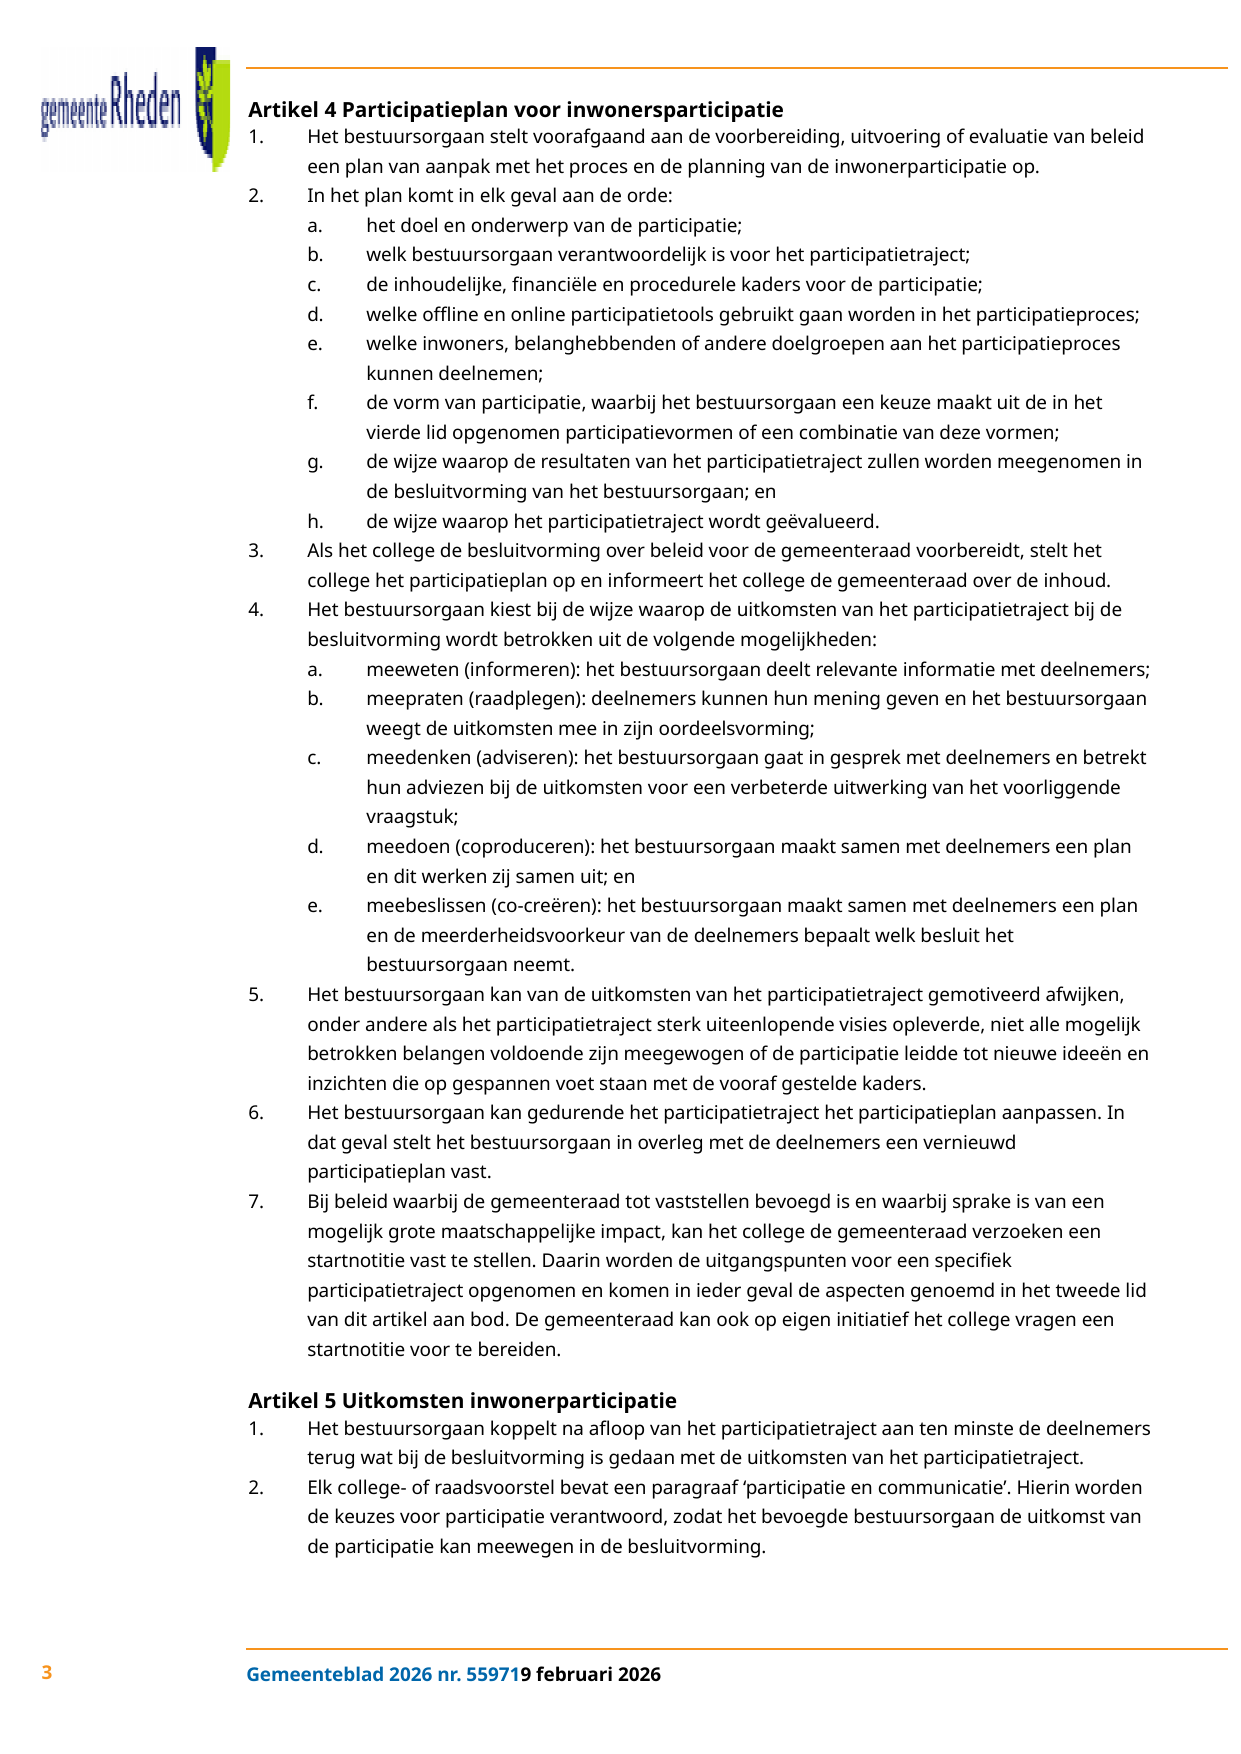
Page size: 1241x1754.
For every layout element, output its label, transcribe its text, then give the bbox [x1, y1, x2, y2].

picture [41, 47, 231, 172]
list Het bestuursorgaan koppelt na afloop van het participatietraject aan ten minste de deelnemers terug wat bij de besluitvorming is gedaan met de uitkomsten van het participatietraject. [248, 1415, 1152, 1470]
list Als het college de besluitvorming over beleid voor de gemeenteraad voorbereidt, stelt het college het participatieplan op en informeert het college de gemeenteraad over de inhoud. [248, 537, 1152, 593]
list Het bestuursorgaan stelt voorafgaand aan de voorbereiding, uitvoering of evaluatie van beleid een plan van aanpak met het proces en de planning van de inwonerparticipatie op. [248, 123, 1152, 178]
text Artikel 5 Uitkomsten inwonerparticipatie [248, 1387, 1152, 1415]
list meebeslissen (co-creëren): het bestuursorgaan maakt samen met deelnemers een plan en de meerderheidsvoorkeur van de deelnemers bepaalt welk besluit het bestuursorgaan neemt. [307, 892, 1152, 977]
list welke inwoners, belanghebbenden of andere doelgroepen aan het participatieproces kunnen deelnemen; [307, 330, 1152, 386]
list Elk college- of raadsvoorstel bevat een paragraaf ‘participatie en communicatie’. Hierin worden de keuzes voor participatie verantwoord, zodat het bevoegde bestuursorgaan de uitkomst van de participatie kan meewegen in de besluitvorming. [248, 1474, 1152, 1559]
list de vorm van participatie, waarbij het bestuursorgaan een keuze maakt uit de in het vierde lid opgenomen participatievormen of een combinatie van deze vormen; [307, 389, 1152, 445]
list meepraten (raadplegen): deelnemers kunnen hun mening geven en het bestuursorgaan weegt de uitkomsten mee in zijn oordeelsvorming; [307, 685, 1152, 741]
list meedenken (adviseren): het bestuursorgaan gaat in gesprek met deelnemers en betrekt hun adviezen bij de uitkomsten voor een verbeterde uitwerking van het voorliggende vraagstuk; [307, 744, 1152, 829]
list de wijze waarop het participatietraject wordt geëvalueerd. [307, 508, 1152, 533]
list welk bestuursorgaan verantwoordelijk is voor het participatietraject; [307, 242, 1152, 267]
list Het bestuursorgaan kan gedurende het participatietraject het participatieplan aanpassen. In dat geval stelt het bestuursorgaan in overleg met de deelnemers een vernieuwd participatieplan vast. [248, 1099, 1152, 1184]
list Het bestuursorgaan kan van de uitkomsten van het participatietraject gemotiveerd afwijken, onder andere als het participatietraject sterk uiteenlopende visies opleverde, niet alle mogelijk betrokken belangen voldoende zijn meegewogen of de participatie leidde tot nieuwe ideeën en inzichten die op gespannen voet staan met de vooraf gestelde kaders. [248, 981, 1152, 1096]
list het doel en onderwerp van de participatie; [307, 212, 1152, 238]
list Bij beleid waarbij de gemeenteraad tot vaststellen bevoegd is en waarbij sprake is van een mogelijk grote maatschappelijke impact, kan het college de gemeenteraad verzoeken een startnotitie vast te stellen. Daarin worden de uitgangspunten voor een specifiek participatietraject opgenomen en komen in ieder geval de aspecten genoemd in het tweede lid van dit artikel aan bod. De gemeenteraad kan ook op eigen initiatief het college vragen een startnotitie voor te bereiden. [248, 1188, 1152, 1362]
list de inhoudelijke, financiële en procedurele kaders voor de participatie; [307, 271, 1152, 297]
list meedoen (coproduceren): het bestuursorgaan maakt samen met deelnemers een plan en dit werken zij samen uit; en [307, 833, 1152, 888]
list In het plan komt in elk geval aan de orde: [248, 182, 1152, 208]
list Het bestuursorgaan kiest bij de wijze waarop de uitkomsten van het participatietraject bij de besluitvorming wordt betrokken uit de volgende mogelijkheden: [248, 597, 1152, 652]
text Artikel 4 Participatieplan voor inwonersparticipatie [248, 95, 1152, 123]
list meeweten (informeren): het bestuursorgaan deelt relevante informatie met deelnemers; [307, 656, 1152, 681]
list de wijze waarop de resultaten van het participatietraject zullen worden meegenomen in de besluitvorming van het bestuursorgaan; en [307, 449, 1152, 504]
list welke offline en online participatietools gebruikt gaan worden in het participatieproces; [307, 301, 1152, 326]
